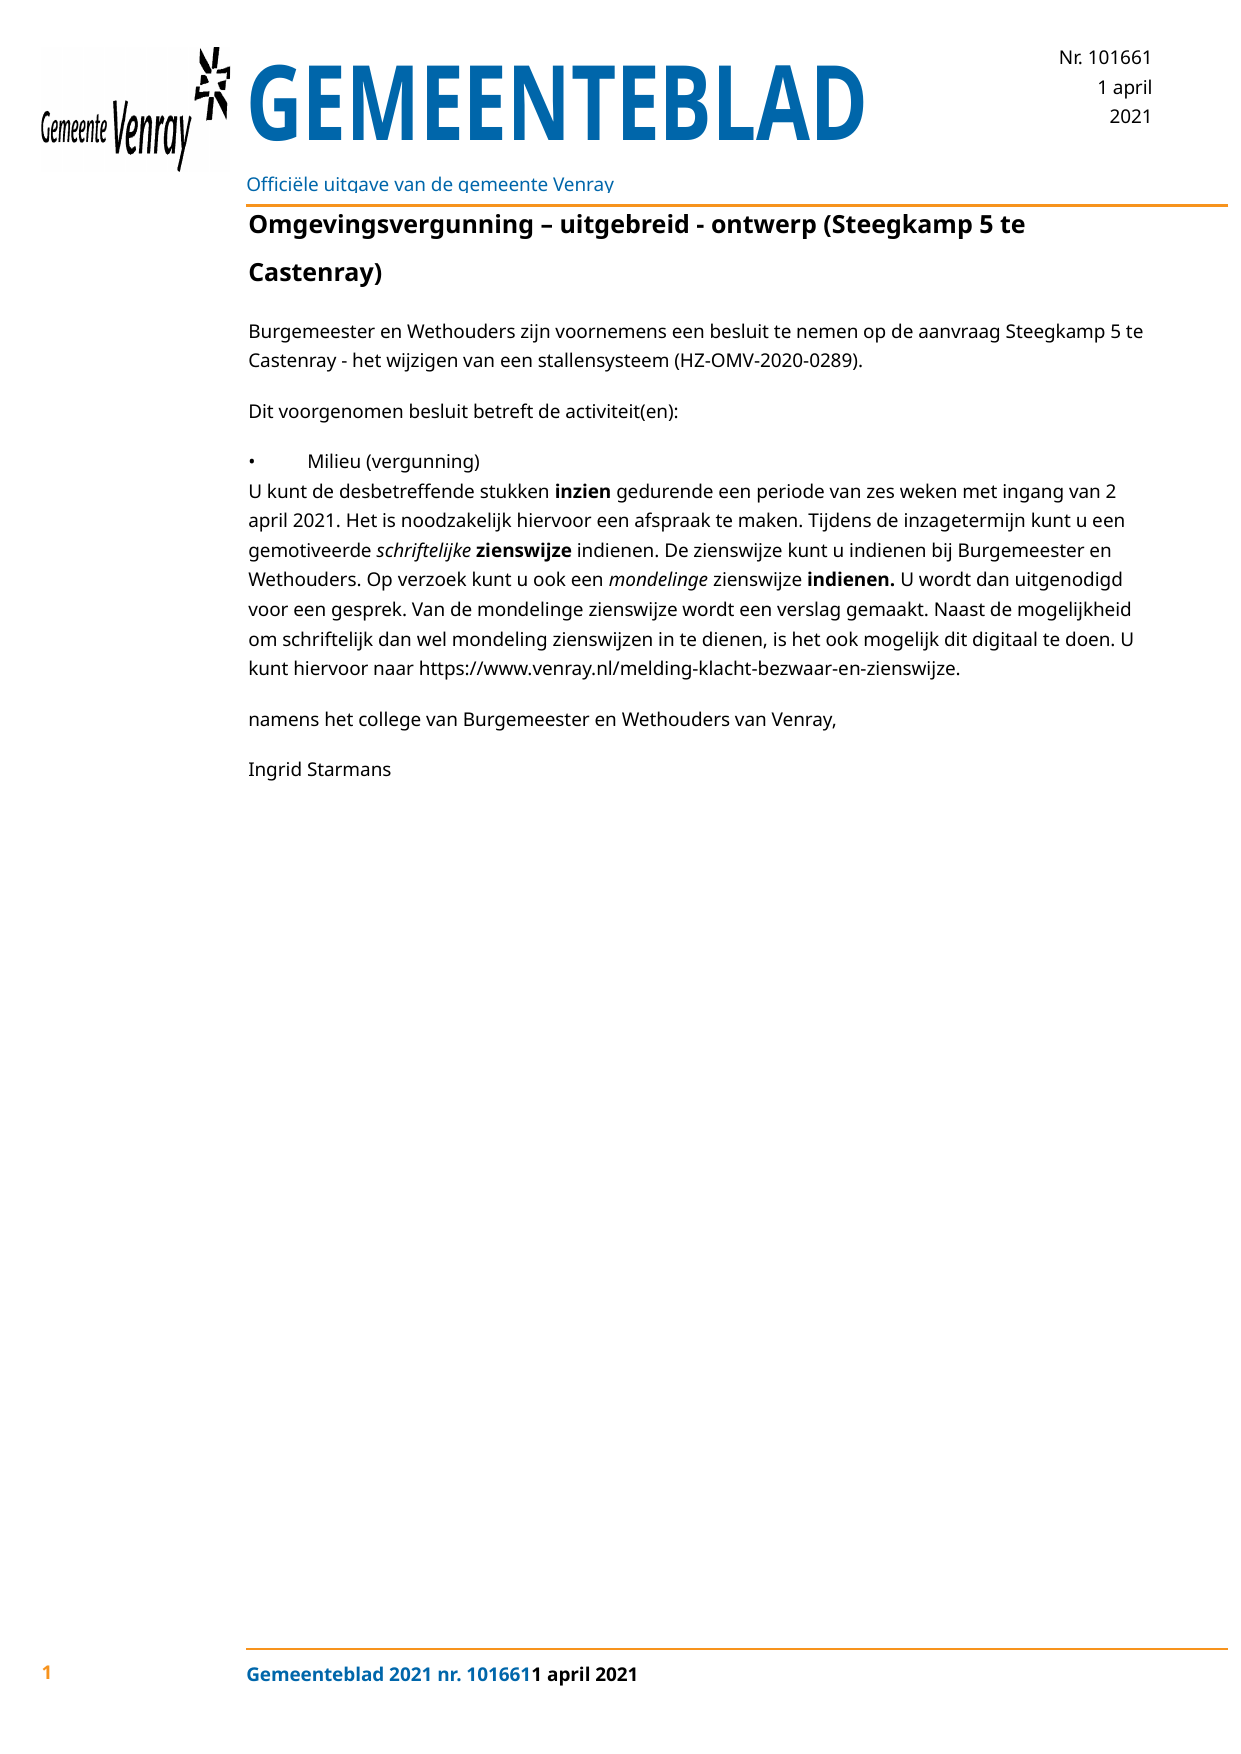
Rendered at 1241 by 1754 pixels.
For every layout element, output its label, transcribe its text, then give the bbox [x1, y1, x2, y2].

text U kunt de desbetreffende stukken inzien gedurende een periode van zes weken met ingang van 2 april 2021. Het is noodzakelijk hiervoor een afspraak te maken. Tijdens de inzagetermijn kunt u een gemotiveerde schriftelijke zienswijze indienen. De zienswijze kunt u indienen bij Burgemeester en Wethouders. Op verzoek kunt u ook een mondelinge zienswijze indienen. U wordt dan uitgenodigd voor een gesprek. Van de mondelinge zienswijze wordt een verslag gemaakt. Naast de mogelijkheid om schriftelijk dan wel mondeling zienswijzen in te dienen, is het ook mogelijk dit digitaal te doen. U kunt hiervoor naar https://www.venray.nl/melding-klacht-bezwaar-en-zienswijze. [248, 478, 1152, 681]
text Burgemeester en Wethouders zijn voornemens een besluit te nemen op de aanvraag Steegkamp 5 te Castenray - het wijzigen van een stallensysteem (HZ-OMV-2020-0289). [248, 318, 1152, 373]
text Omgevingsvergunning – uitgebreid - ontwerp (Steegkamp 5 te Castenray) [248, 207, 1152, 288]
picture [41, 47, 231, 172]
text Ingrid Starmans [248, 756, 1152, 782]
list Milieu (vergunning) [248, 448, 1152, 474]
text namens het college van Burgemeester en Wethouders van Venray, [248, 706, 1152, 732]
text Dit voorgenomen besluit betreft de activiteit(en): [248, 398, 1152, 424]
